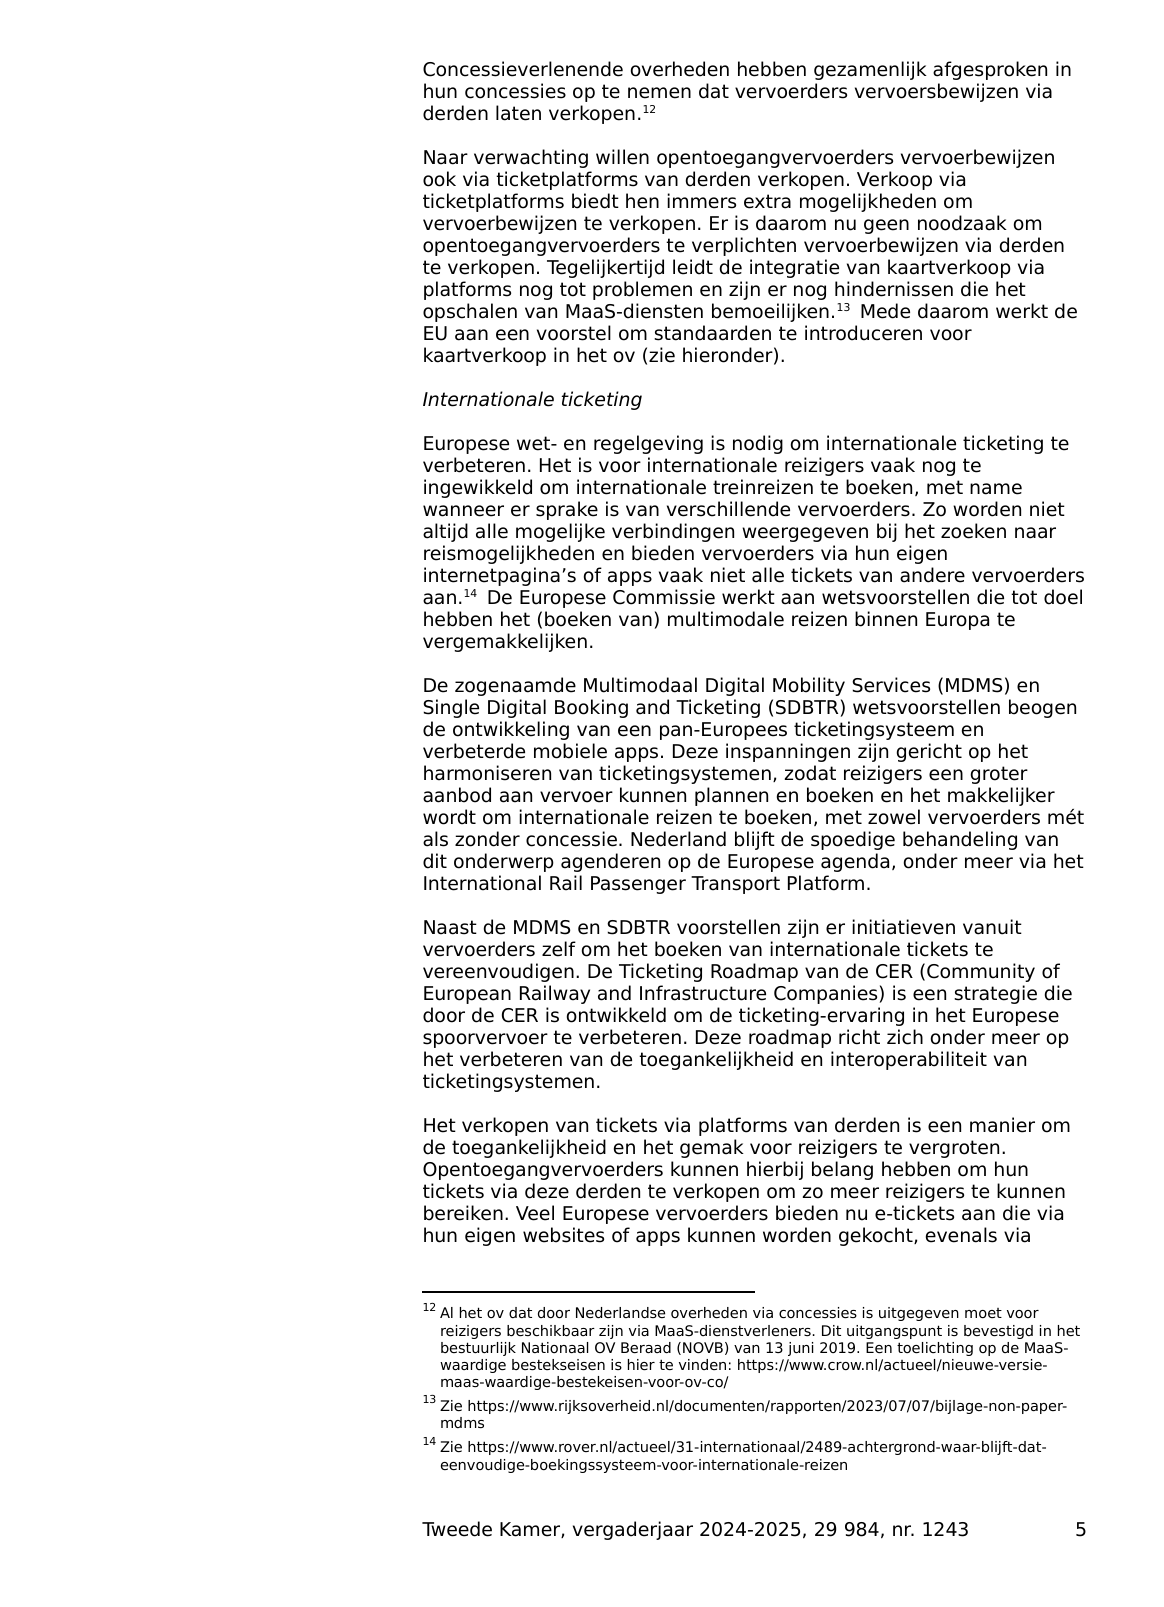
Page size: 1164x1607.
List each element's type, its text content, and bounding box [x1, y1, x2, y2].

text Zie https://www.rover.nl/actueel/31-internationaal/2489-achtergrond-waar-blijft-dat-eenvoudige-boekingssysteem-voor-internationale-reizen [422, 1435, 1087, 1474]
text De zogenaamde Multimodaal Digital Mobility Services (MDMS) en Single Digital Booking and Ticketing (SDBTR) wetsvoorstellen beogen de ontwikkeling van een pan-Europees ticketingsysteem en verbeterde mobiele apps. Deze inspanningen zijn gericht op het harmoniseren van ticketingsystemen, zodat reizigers een groter aanbod aan vervoer kunnen plannen en boeken en het makkelijker wordt om internationale reizen te boeken, met zowel vervoerders mét als zonder concessie. Nederland blijft de spoedige behandeling van dit onderwerp agenderen op de Europese agenda, onder meer via het International Rail Passenger Transport Platform. [422, 675, 1087, 895]
text Europese wet- en regelgeving is nodig om internationale ticketing te verbeteren. Het is voor internationale reizigers vaak nog te ingewikkeld om internationale treinreizen te boeken, met name wanneer er sprake is van verschillende vervoerders. Zo worden niet altijd alle mogelijke verbindingen weergegeven bij het zoeken naar reismogelijkheden en bieden vervoerders via hun eigen internetpagina’s of apps vaak niet alle tickets van andere vervoerders aan. De Europese Commissie werkt aan wetsvoorstellen die tot doel hebben het (boeken van) multimodale reizen binnen Europa te vergemakkelijken. [422, 433, 1087, 653]
text Het verkopen van tickets via platforms van derden is een manier om de toegankelijkheid en het gemak voor reizigers te vergroten. Opentoegangvervoerders kunnen hierbij belang hebben om hun tickets via deze derden te verkopen om zo meer reizigers te kunnen bereiken. Veel Europese vervoerders bieden nu e-tickets aan die via hun eigen websites of apps kunnen worden gekocht, evenals via [422, 1115, 1087, 1247]
text Naar verwachting willen opentoegangvervoerders vervoerbewijzen ook via ticketplatforms van derden verkopen. Verkoop via ticketplatforms biedt hen immers extra mogelijkheden om vervoerbewijzen te verkopen. Er is daarom nu geen noodzaak om opentoegangvervoerders te verplichten vervoerbewijzen via derden te verkopen. Tegelijkertijd leidt de integratie van kaartverkoop via platforms nog tot problemen en zijn er nog hindernissen die het opschalen van MaaS-diensten bemoeilijken. Mede daarom werkt de EU aan een voorstel om standaarden te introduceren voor kaartverkoop in het ov (zie hieronder). [422, 147, 1087, 367]
text Al het ov dat door Nederlandse overheden via concessies is uitgegeven moet voor reizigers beschikbaar zijn via MaaS-dienstverleners. Dit uitgangspunt is bevestigd in het bestuurlijk Nationaal OV Beraad (NOVB) van 13 juni 2019. Een toelichting op de MaaS-waardige bestekseisen is hier te vinden: https://www.crow.nl/actueel/nieuwe-versie-maas-waardige-bestekeisen-voor-ov-co/ [422, 1301, 1087, 1391]
text Concessieverlenende overheden hebben gezamenlijk afgesproken in hun concessies op te nemen dat vervoerders vervoersbewijzen via derden laten verkopen. [422, 59, 1087, 125]
subtitle Internationale ticketing [422, 389, 1087, 411]
text Naast de MDMS en SDBTR voorstellen zijn er initiatieven vanuit vervoerders zelf om het boeken van internationale tickets te vereenvoudigen. De Ticketing Roadmap van de CER (Community of European Railway and Infrastructure Companies) is een strategie die door de CER is ontwikkeld om de ticketing-ervaring in het Europese spoorvervoer te verbeteren. Deze roadmap richt zich onder meer op het verbeteren van de toegankelijkheid en interoperabiliteit van ticketingsystemen. [422, 917, 1087, 1093]
text Zie https://www.rijksoverheid.nl/documenten/rapporten/2023/07/07/bijlage-non-paper-mdms [422, 1393, 1087, 1432]
